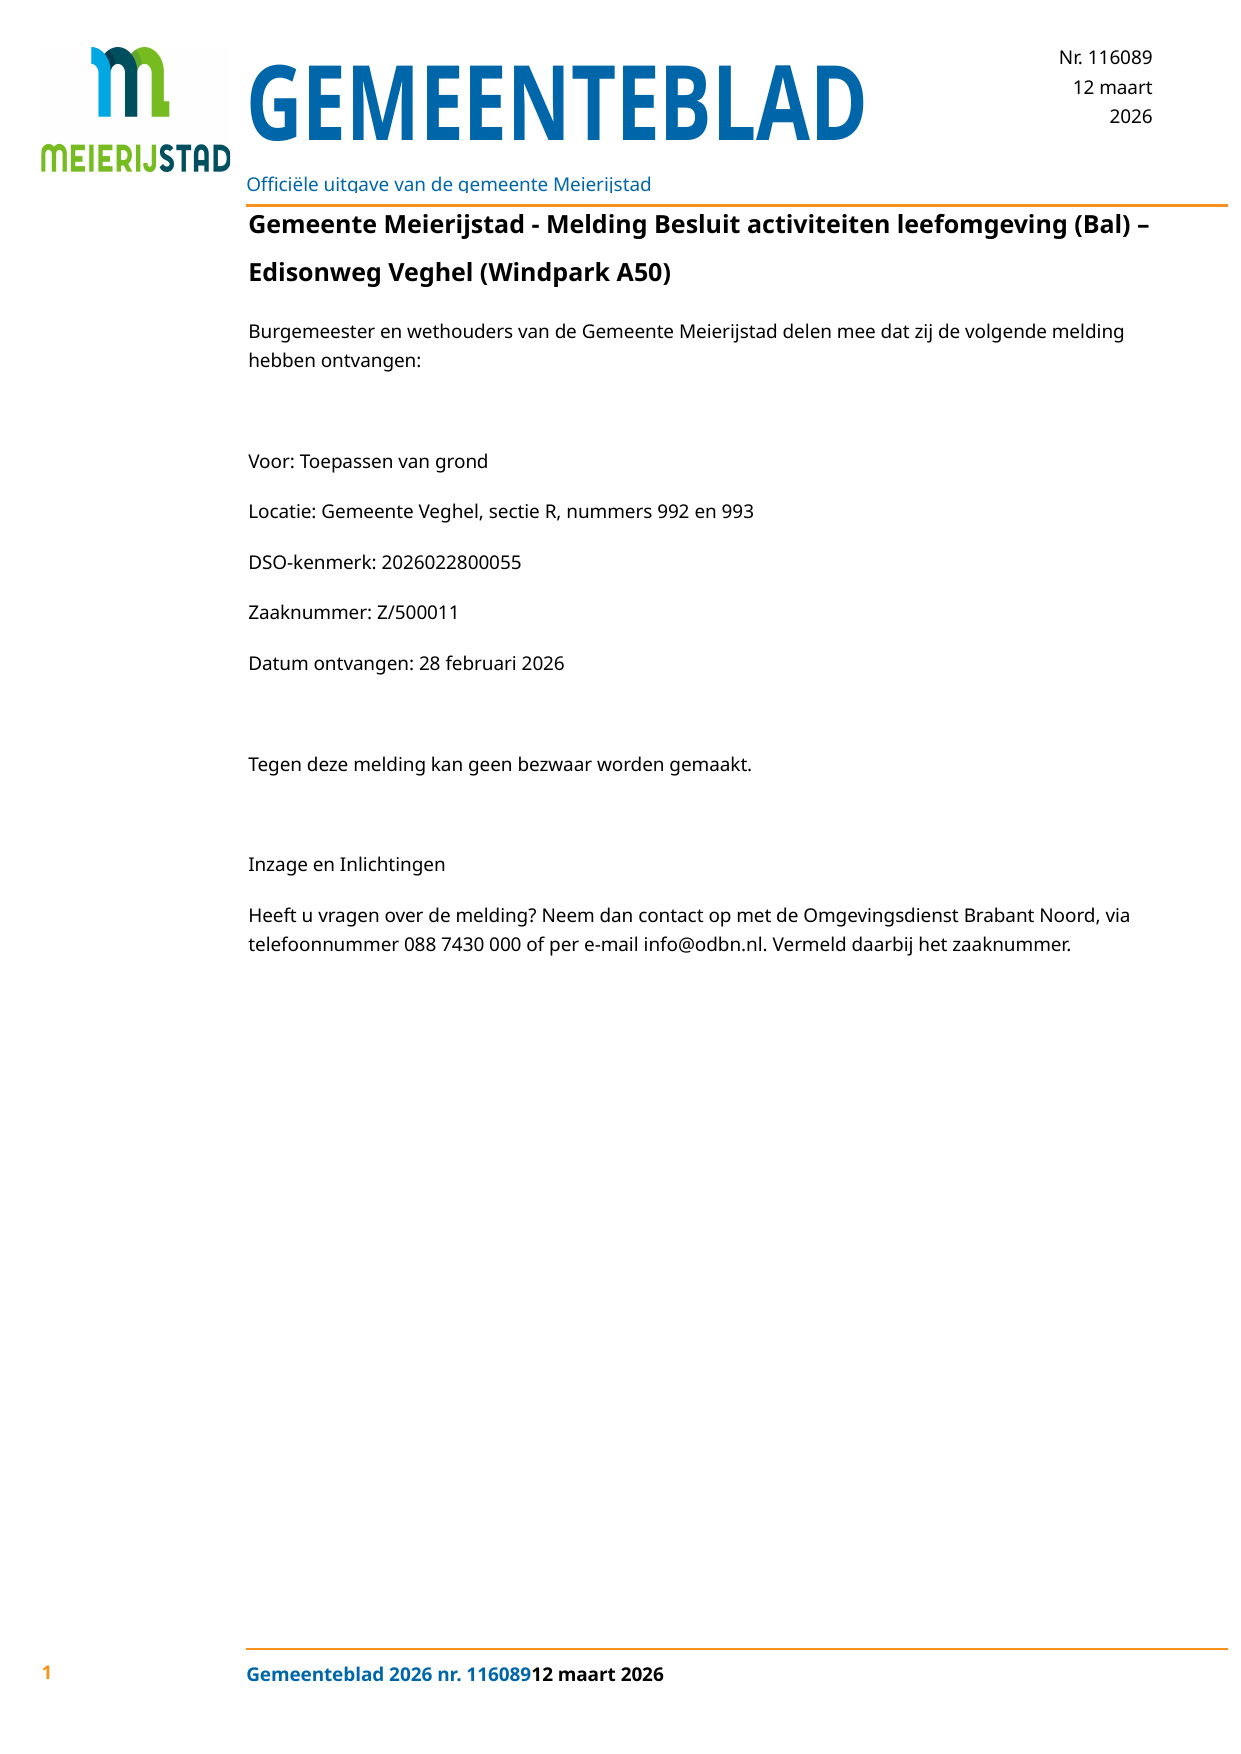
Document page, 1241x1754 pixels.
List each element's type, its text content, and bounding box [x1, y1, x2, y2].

text Inzage en Inlichtingen [248, 852, 1152, 877]
text DSO-kenmerk: 2026022800055 [248, 549, 1152, 575]
text Voor: Toepassen van grond [248, 448, 1152, 474]
text Zaaknummer: Z/500011 [248, 599, 1152, 625]
text Heeft u vragen over de melding? Neem dan contact op met de Omgevingsdienst Brabant Noord, via telefoonnummer 088 7430 000 of per e-mail info@odbn.nl. Vermeld daarbij het zaaknummer. [248, 902, 1152, 957]
text Tegen deze melding kan geen bezwaar worden gemaakt. [248, 751, 1152, 777]
text Gemeente Meierijstad - Melding Besluit activiteiten leefomgeving (Bal) – Edisonweg Veghel (Windpark A50) [248, 207, 1152, 288]
picture [41, 47, 231, 172]
text Datum ontvangen: 28 februari 2026 [248, 650, 1152, 676]
text Locatie: Gemeente Veghel, sectie R, nummers 992 en 993 [248, 499, 1152, 524]
text Burgemeester en wethouders van de Gemeente Meierijstad delen mee dat zij de volgende melding hebben ontvangen: [248, 318, 1152, 373]
